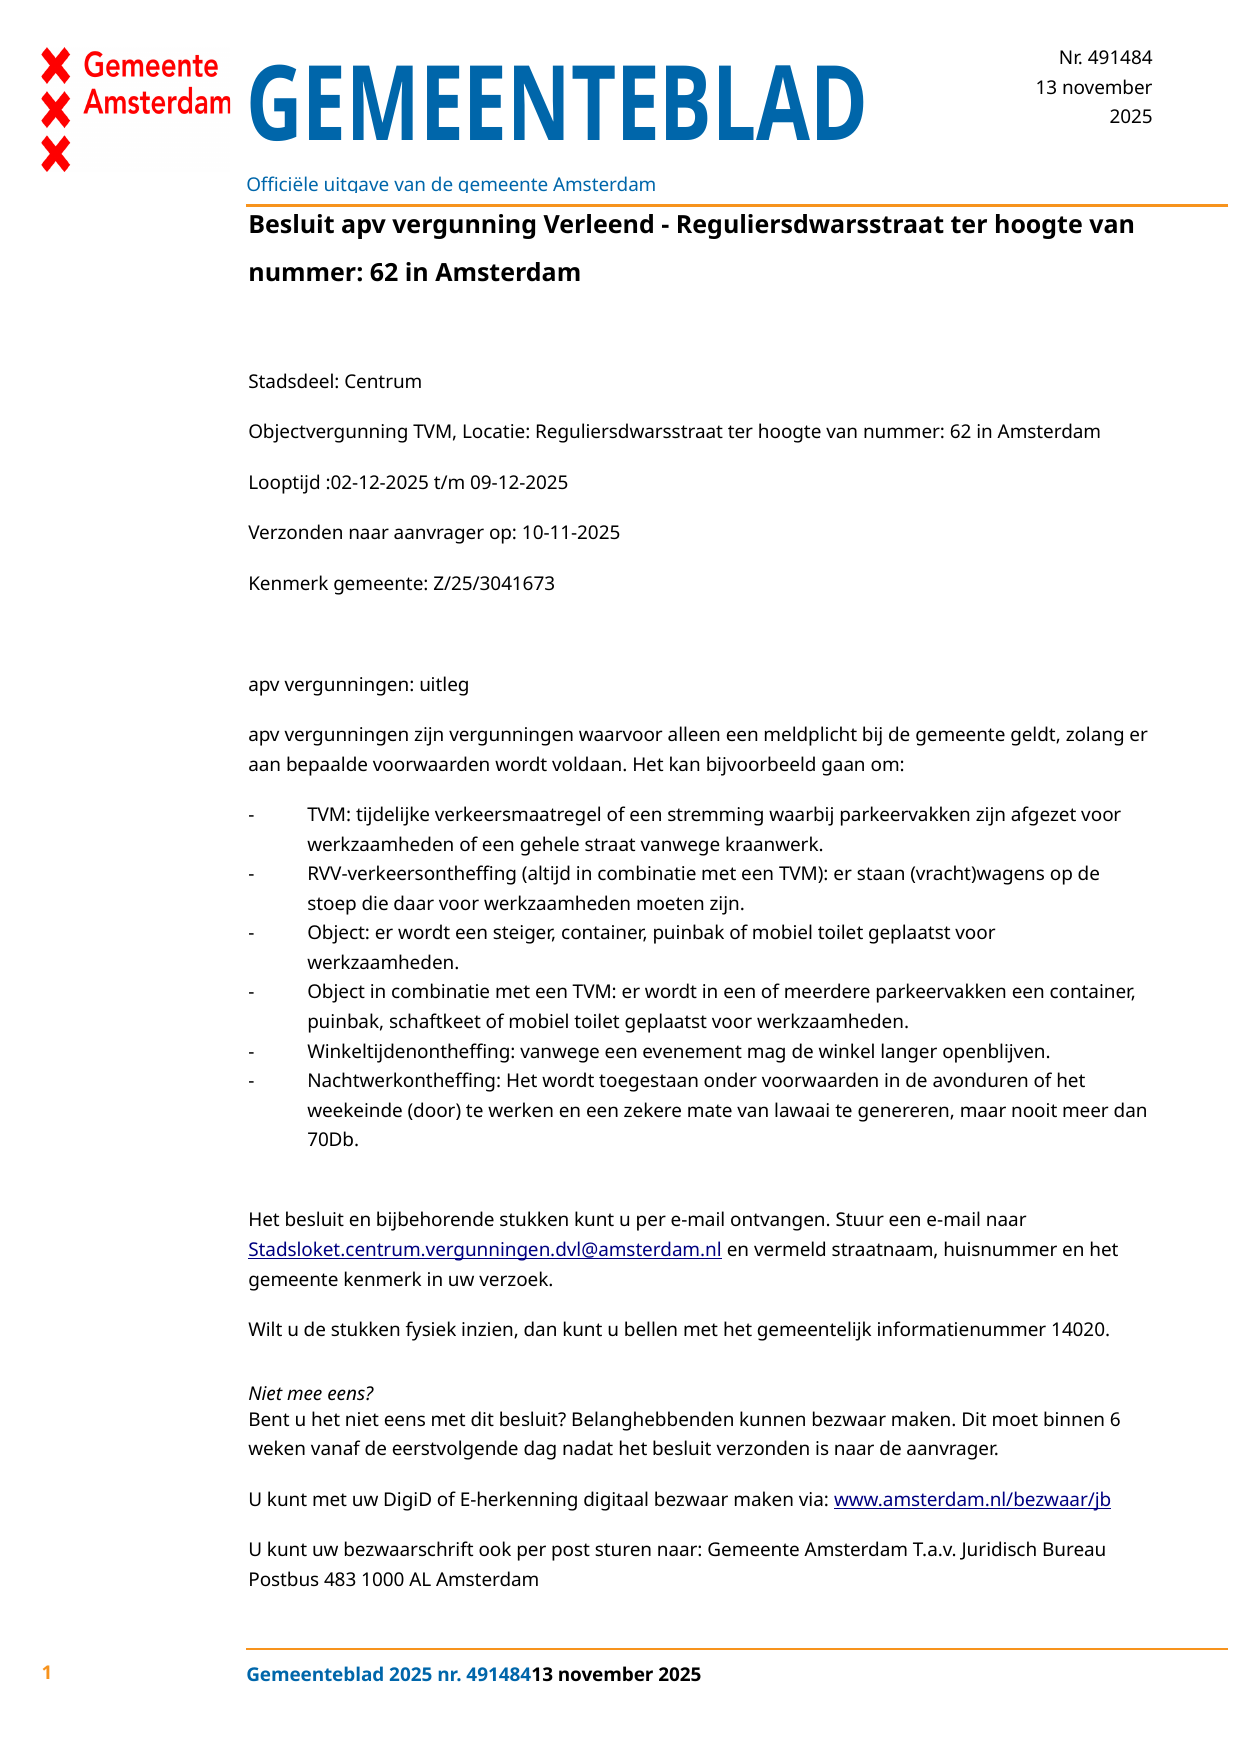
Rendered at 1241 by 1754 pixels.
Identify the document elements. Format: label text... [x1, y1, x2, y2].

text Looptijd :02-12-2025 t/m 09-12-2025 [248, 469, 1152, 495]
list Winkeltijdenontheffing: vanwege een evenement mag de winkel langer openblijven. [248, 1038, 1152, 1064]
text Het besluit en bijbehorende stukken kunt u per e-mail ontvangen. Stuur een e-mail naar Stadsloket.centrum.vergunningen.dvl@amsterdam.nl en vermeld straatnaam, huisnummer en het gemeente kenmerk in uw verzoek. [248, 1207, 1152, 1292]
list Nachtwerkontheffing: Het wordt toegestaan onder voorwaarden in de avonduren of het weekeinde (door) te werken en een zekere mate van lawaai te genereren, maar nooit meer dan 70Db. [248, 1067, 1152, 1152]
text apv vergunningen zijn vergunningen waarvoor alleen een meldplicht bij de gemeente geldt, zolang er aan bepaalde voorwaarden wordt voldaan. Het kan bijvoorbeeld gaan om: [248, 721, 1152, 777]
text Bent u het niet eens met dit besluit? Belanghebbenden kunnen bezwaar maken. Dit moet binnen 6 weken vanaf de eerstvolgende dag nadat het besluit verzonden is naar de aanvrager. [248, 1406, 1152, 1461]
text Verzonden naar aanvrager op: 10-11-2025 [248, 519, 1152, 545]
list TVM: tijdelijke verkeersmaatregel of een stremming waarbij parkeervakken zijn afgezet voor werkzaamheden of een gehele straat vanwege kraanwerk. [248, 801, 1152, 857]
text Objectvergunning TVM, Locatie: Reguliersdwarsstraat ter hoogte van nummer: 62 in Amsterdam [248, 419, 1152, 444]
list RVV-verkeersontheffing (altijd in combinatie met een TVM): er staan (vracht)wagens op de stoep die daar voor werkzaamheden moeten zijn. [248, 860, 1152, 916]
list Object: er wordt een steiger, container, puinbak of mobiel toilet geplaatst voor werkzaamheden. [248, 919, 1152, 975]
text U kunt met uw DigiD of E-herkenning digitaal bezwaar maken via: www.amsterdam.nl/bezwaar/jb [248, 1486, 1152, 1512]
picture [41, 47, 231, 172]
text Stadsdeel: Centrum [248, 368, 1152, 394]
text Wilt u de stukken fysiek inzien, dan kunt u bellen met het gemeentelijk informatienummer 14020. [248, 1316, 1152, 1342]
text Niet mee eens? [248, 1380, 1152, 1406]
text apv vergunningen: uitleg [248, 671, 1152, 697]
text Kenmerk gemeente: Z/25/3041673 [248, 570, 1152, 596]
text U kunt uw bezwaarschrift ook per post sturen naar: Gemeente Amsterdam T.a.v. Juridisch Bureau Postbus 483 1000 AL Amsterdam [248, 1536, 1152, 1592]
text Besluit apv vergunning Verleend - Reguliersdwarsstraat ter hoogte van nummer: 62 in Amsterdam [248, 207, 1152, 288]
list Object in combinatie met een TVM: er wordt in een of meerdere parkeervakken een container, puinbak, schaftkeet of mobiel toilet geplaatst voor werkzaamheden. [248, 979, 1152, 1034]
